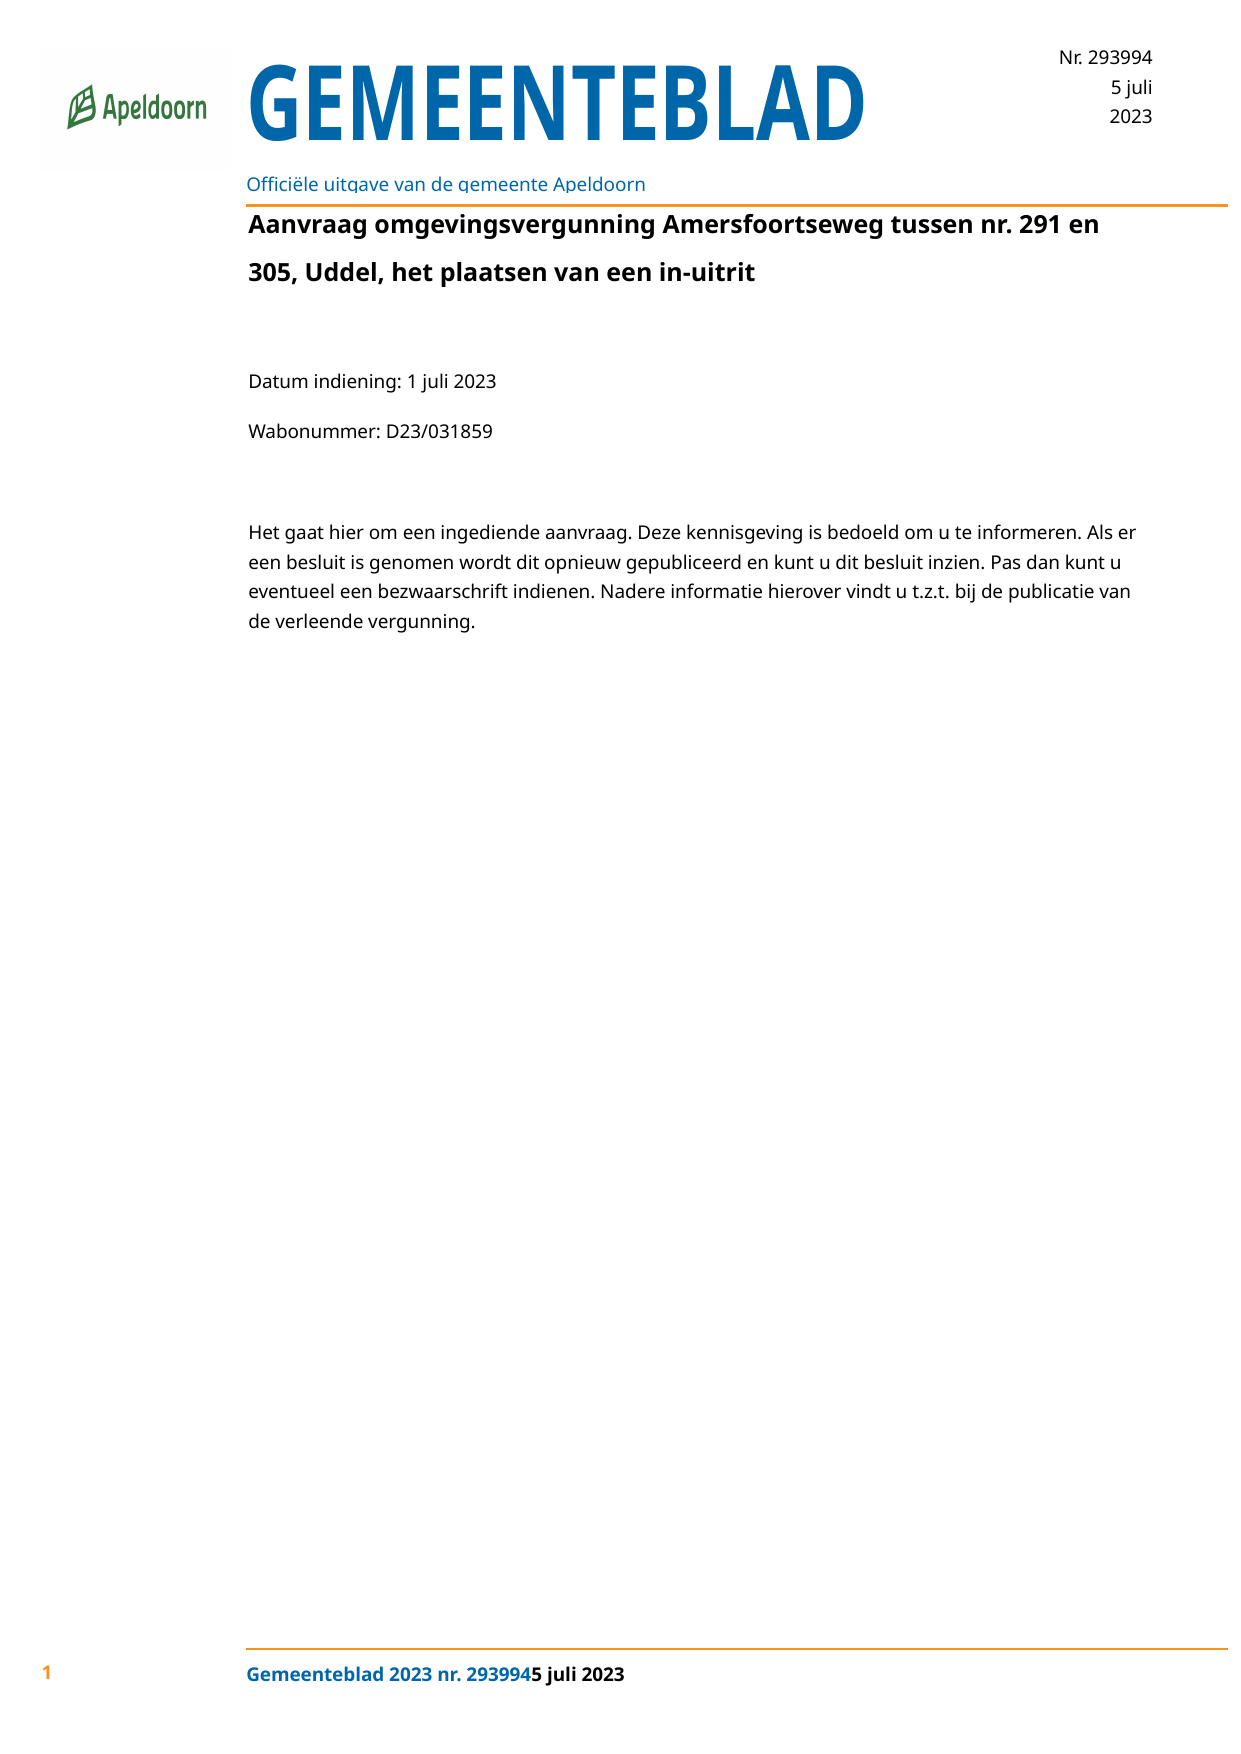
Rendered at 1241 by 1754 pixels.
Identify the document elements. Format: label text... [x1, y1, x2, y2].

text Aanvraag omgevingsvergunning Amersfoortseweg tussen nr. 291 en 305, Uddel, het plaatsen van een in-uitrit [248, 207, 1152, 288]
text Het gaat hier om een ingediende aanvraag. Deze kennisgeving is bedoeld om u te informeren. Als er een besluit is genomen wordt dit opnieuw gepubliceerd en kunt u dit besluit inzien. Pas dan kunt u eventueel een bezwaarschrift indienen. Nadere informatie hierover vindt u t.z.t. bij de publicatie van de verleende vergunning. [248, 519, 1152, 634]
text Wabonummer: D23/031859 [248, 419, 1152, 444]
text Datum indiening: 1 juli 2023 [248, 368, 1152, 394]
picture [41, 47, 231, 172]
